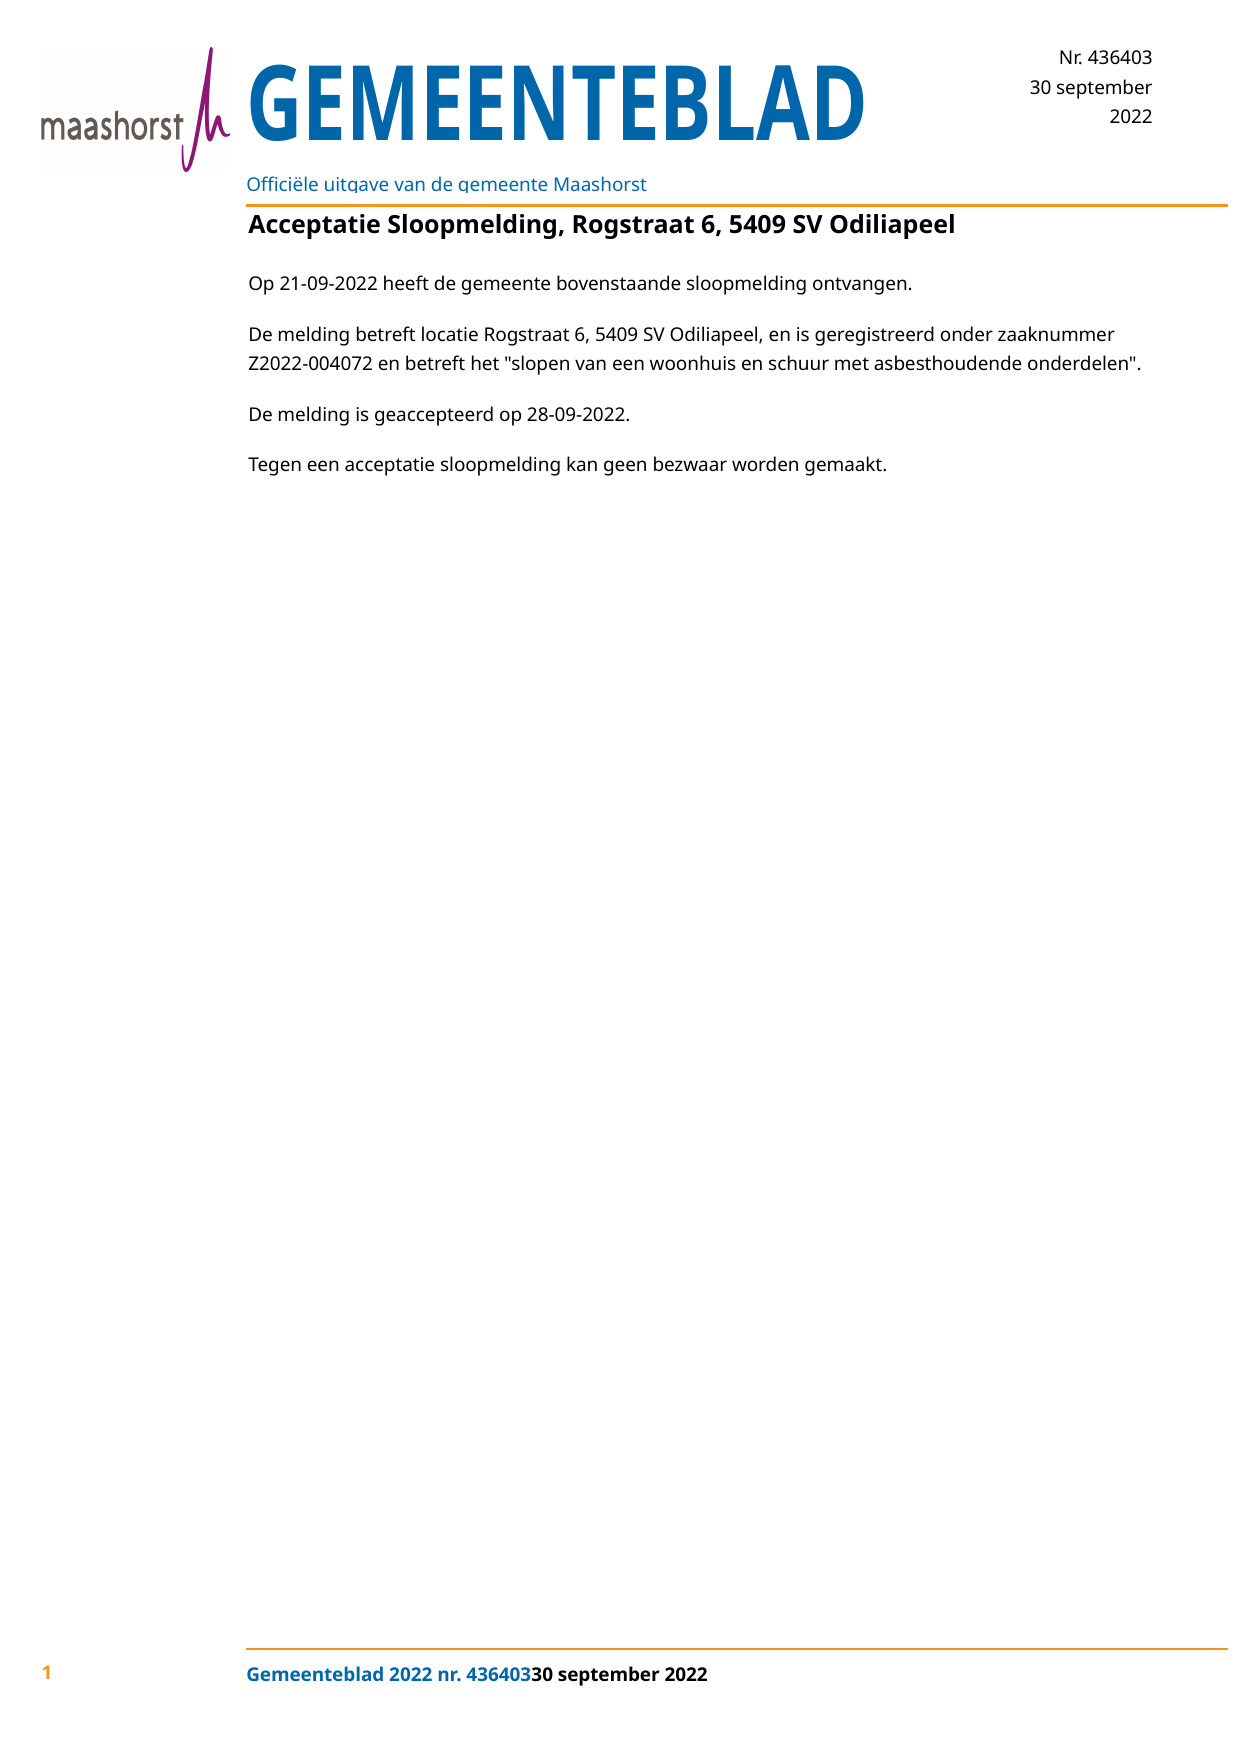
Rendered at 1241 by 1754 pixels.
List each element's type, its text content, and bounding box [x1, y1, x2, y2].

text Tegen een acceptatie sloopmelding kan geen bezwaar worden gemaakt. [248, 451, 1152, 477]
picture [41, 47, 231, 172]
text Op 21-09-2022 heeft de gemeente bovenstaande sloopmelding ontvangen. [248, 270, 1152, 296]
text De melding is geaccepteerd op 28-09-2022. [248, 401, 1152, 426]
text Acceptatie Sloopmelding, Rogstraat 6, 5409 SV Odiliapeel [248, 207, 1152, 241]
text De melding betreft locatie Rogstraat 6, 5409 SV Odiliapeel, en is geregistreerd onder zaaknummer Z2022-004072 en betreft het "slopen van een woonhuis en schuur met asbesthoudende onderdelen". [248, 321, 1152, 376]
